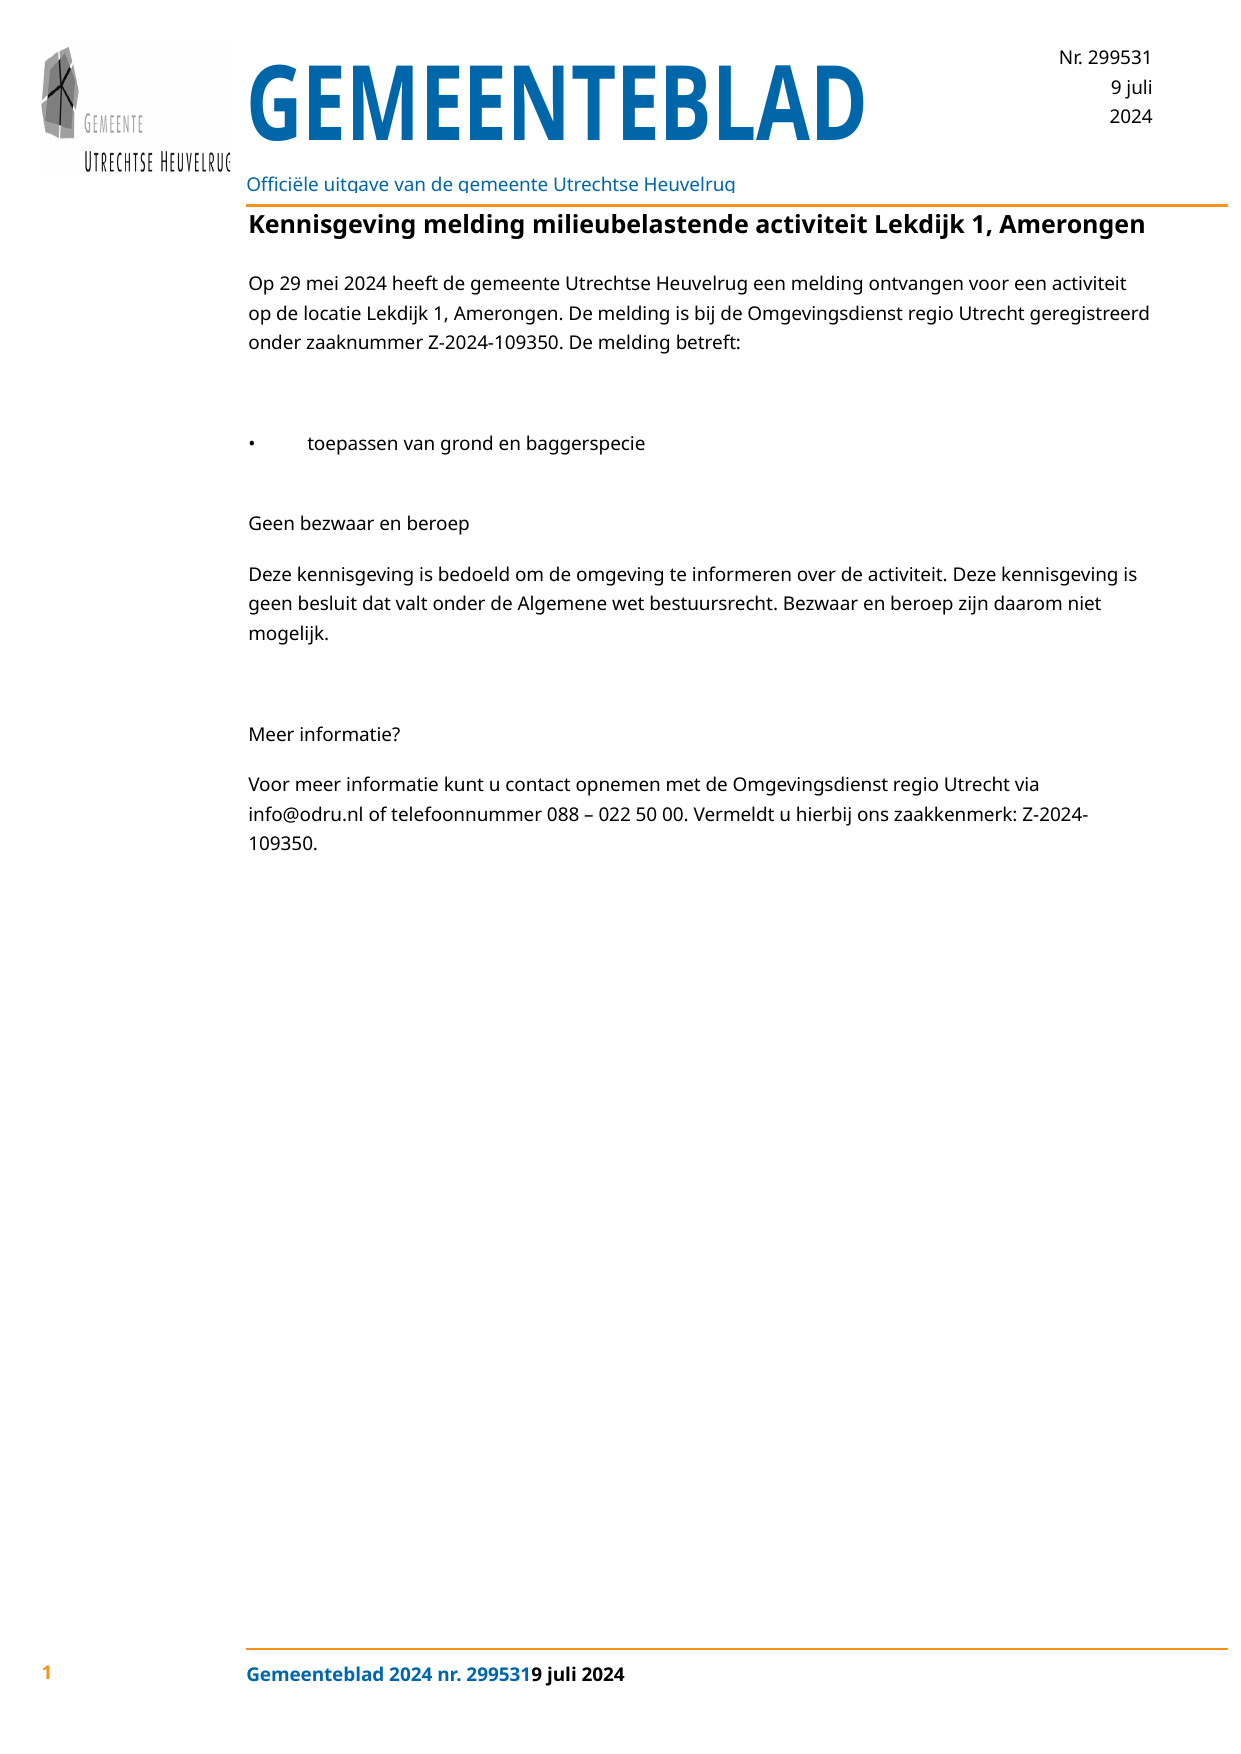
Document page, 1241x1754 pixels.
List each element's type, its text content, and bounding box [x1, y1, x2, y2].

text Deze kennisgeving is bedoeld om de omgeving te informeren over de activiteit. Deze kennisgeving is geen besluit dat valt onder de Algemene wet bestuursrecht. Bezwaar en beroep zijn daarom niet mogelijk. [248, 561, 1152, 646]
text Meer informatie? [248, 721, 1152, 746]
list toepassen van grond en baggerspecie [248, 430, 1152, 456]
text Op 29 mei 2024 heeft de gemeente Utrechtse Heuvelrug een melding ontvangen voor een activiteit op de locatie Lekdijk 1, Amerongen. De melding is bij de Omgevingsdienst regio Utrecht geregistreerd onder zaaknummer Z-2024-109350. De melding betreft: [248, 270, 1152, 355]
text Voor meer informatie kunt u contact opnemen met de Omgevingsdienst regio Utrecht via info@odru.nl of telefoonnummer 088 – 022 50 00. Vermeldt u hierbij ons zaakkenmerk: Z-2024-109350. [248, 771, 1152, 856]
text Kennisgeving melding milieubelastende activiteit Lekdijk 1, Amerongen [248, 207, 1152, 241]
picture [41, 47, 231, 172]
text Geen bezwaar en beroep [248, 510, 1152, 536]
